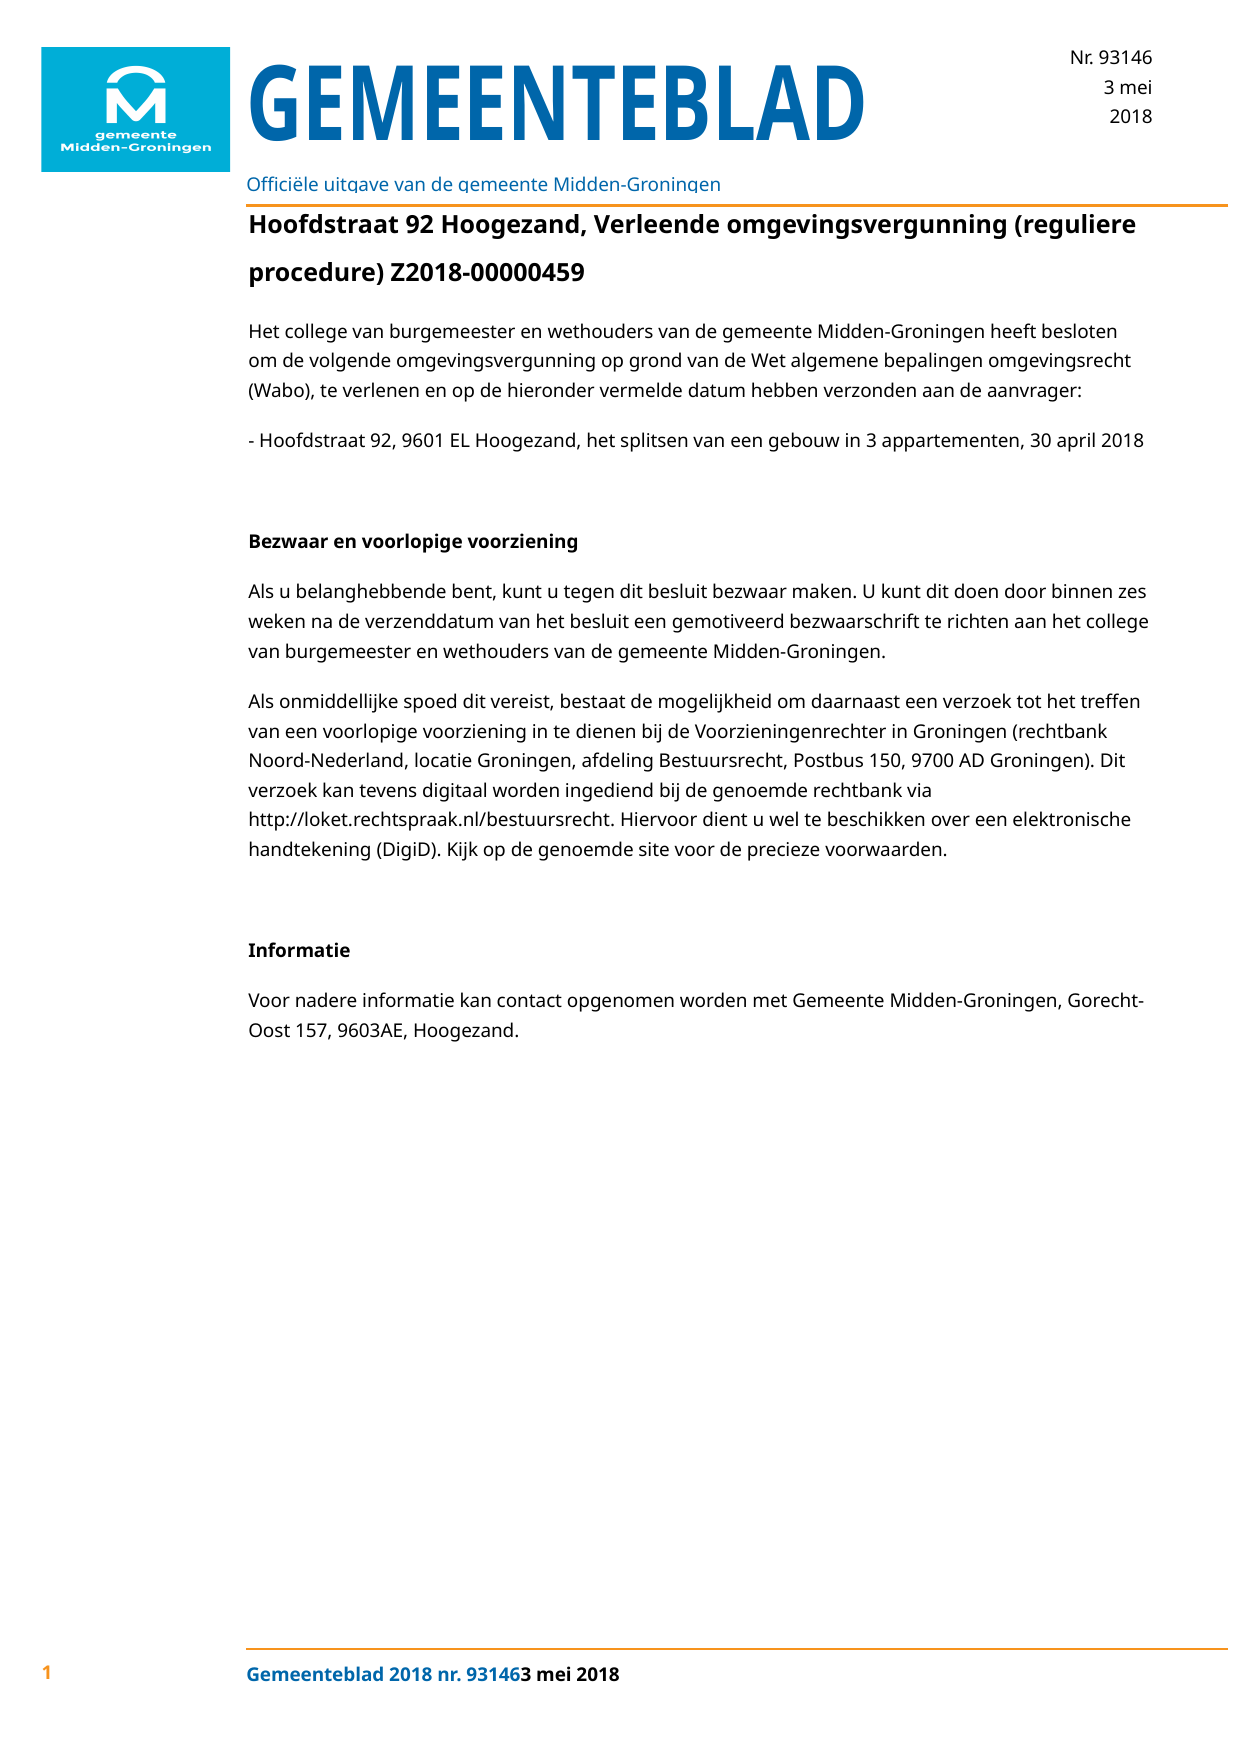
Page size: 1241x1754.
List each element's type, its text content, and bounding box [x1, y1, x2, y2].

text - Hoofdstraat 92, 9601 EL Hoogezand, het splitsen van een gebouw in 3 appartementen, 30 april 2018 [248, 427, 1152, 453]
text Als u belanghebbende bent, kunt u tegen dit besluit bezwaar maken. U kunt dit doen door binnen zes weken na de verzenddatum van het besluit een gemotiveerd bezwaarschrift te richten aan het college van burgemeester en wethouders van de gemeente Midden-Groningen. [248, 579, 1152, 664]
text Voor nadere informatie kan contact opgenomen worden met Gemeente Midden-Groningen, Gorecht-Oost 157, 9603AE, Hoogezand. [248, 987, 1152, 1043]
text Als onmiddellijke spoed dit vereist, bestaat de mogelijkheid om daarnaast een verzoek tot het treffen van een voorlopige voorziening in te dienen bij de Voorzieningenrechter in Groningen (rechtbank Noord-Nederland, locatie Groningen, afdeling Bestuursrecht, Postbus 150, 9700 AD Groningen). Dit verzoek kan tevens digitaal worden ingediend bij de genoemde rechtbank via http://loket.rechtspraak.nl/bestuursrecht. Hiervoor dient u wel te beschikken over een elektronische handtekening (DigiD). Kijk op de genoemde site voor de precieze voorwaarden. [248, 688, 1152, 862]
text Informatie [248, 937, 1152, 963]
picture [184, 146, 190, 153]
text Het college van burgemeester en wethouders van de gemeente Midden-Groningen heeft besloten om de volgende omgevingsvergunning op grond van de Wet algemene bepalingen omgevingsrecht (Wabo), te verlenen en op de hieronder vermelde datum hebben verzonden aan de aanvrager: [248, 318, 1152, 403]
picture [108, 66, 164, 82]
text Hoofdstraat 92 Hoogezand, Verleende omgevingsvergunning (reguliere procedure) Z2018-00000459 [248, 207, 1152, 288]
picture [107, 89, 165, 122]
text Bezwaar en voorlopige voorziening [248, 528, 1152, 554]
